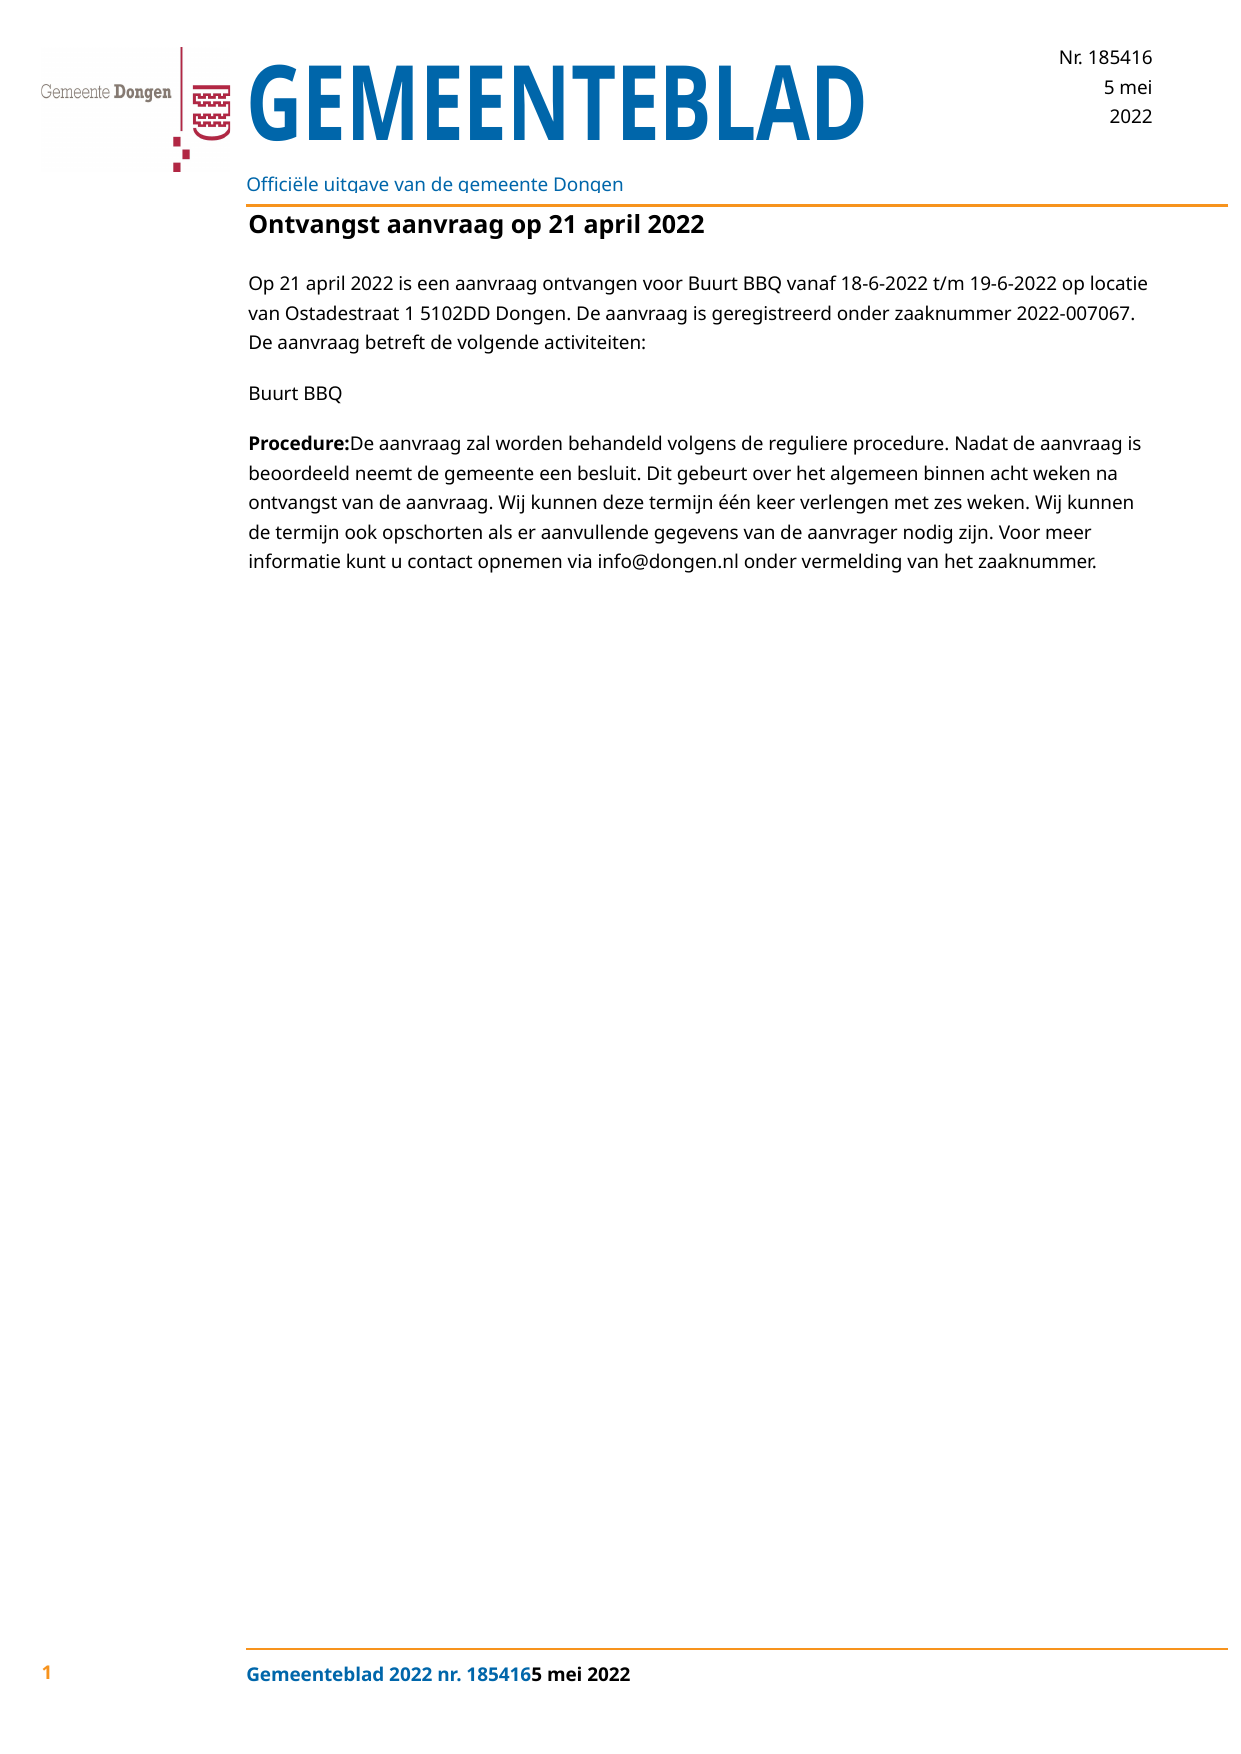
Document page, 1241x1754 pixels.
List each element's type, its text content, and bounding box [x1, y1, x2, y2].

text Buurt BBQ [248, 380, 1152, 406]
text Ontvangst aanvraag op 21 april 2022 [248, 207, 1152, 241]
picture [41, 47, 231, 172]
text Op 21 april 2022 is een aanvraag ontvangen voor Buurt BBQ vanaf 18-6-2022 t/m 19-6-2022 op locatie van Ostadestraat 1 5102DD Dongen. De aanvraag is geregistreerd onder zaaknummer 2022-007067. De aanvraag betreft de volgende activiteiten: [248, 270, 1152, 355]
text Procedure:De aanvraag zal worden behandeld volgens de reguliere procedure. Nadat de aanvraag is beoordeeld neemt de gemeente een besluit. Dit gebeurt over het algemeen binnen acht weken na ontvangst van de aanvraag. Wij kunnen deze termijn één keer verlengen met zes weken. Wij kunnen de termijn ook opschorten als er aanvullende gegevens van de aanvrager nodig zijn. Voor meer informatie kunt u contact opnemen via info@dongen.nl onder vermelding van het zaaknummer. [248, 430, 1152, 574]
